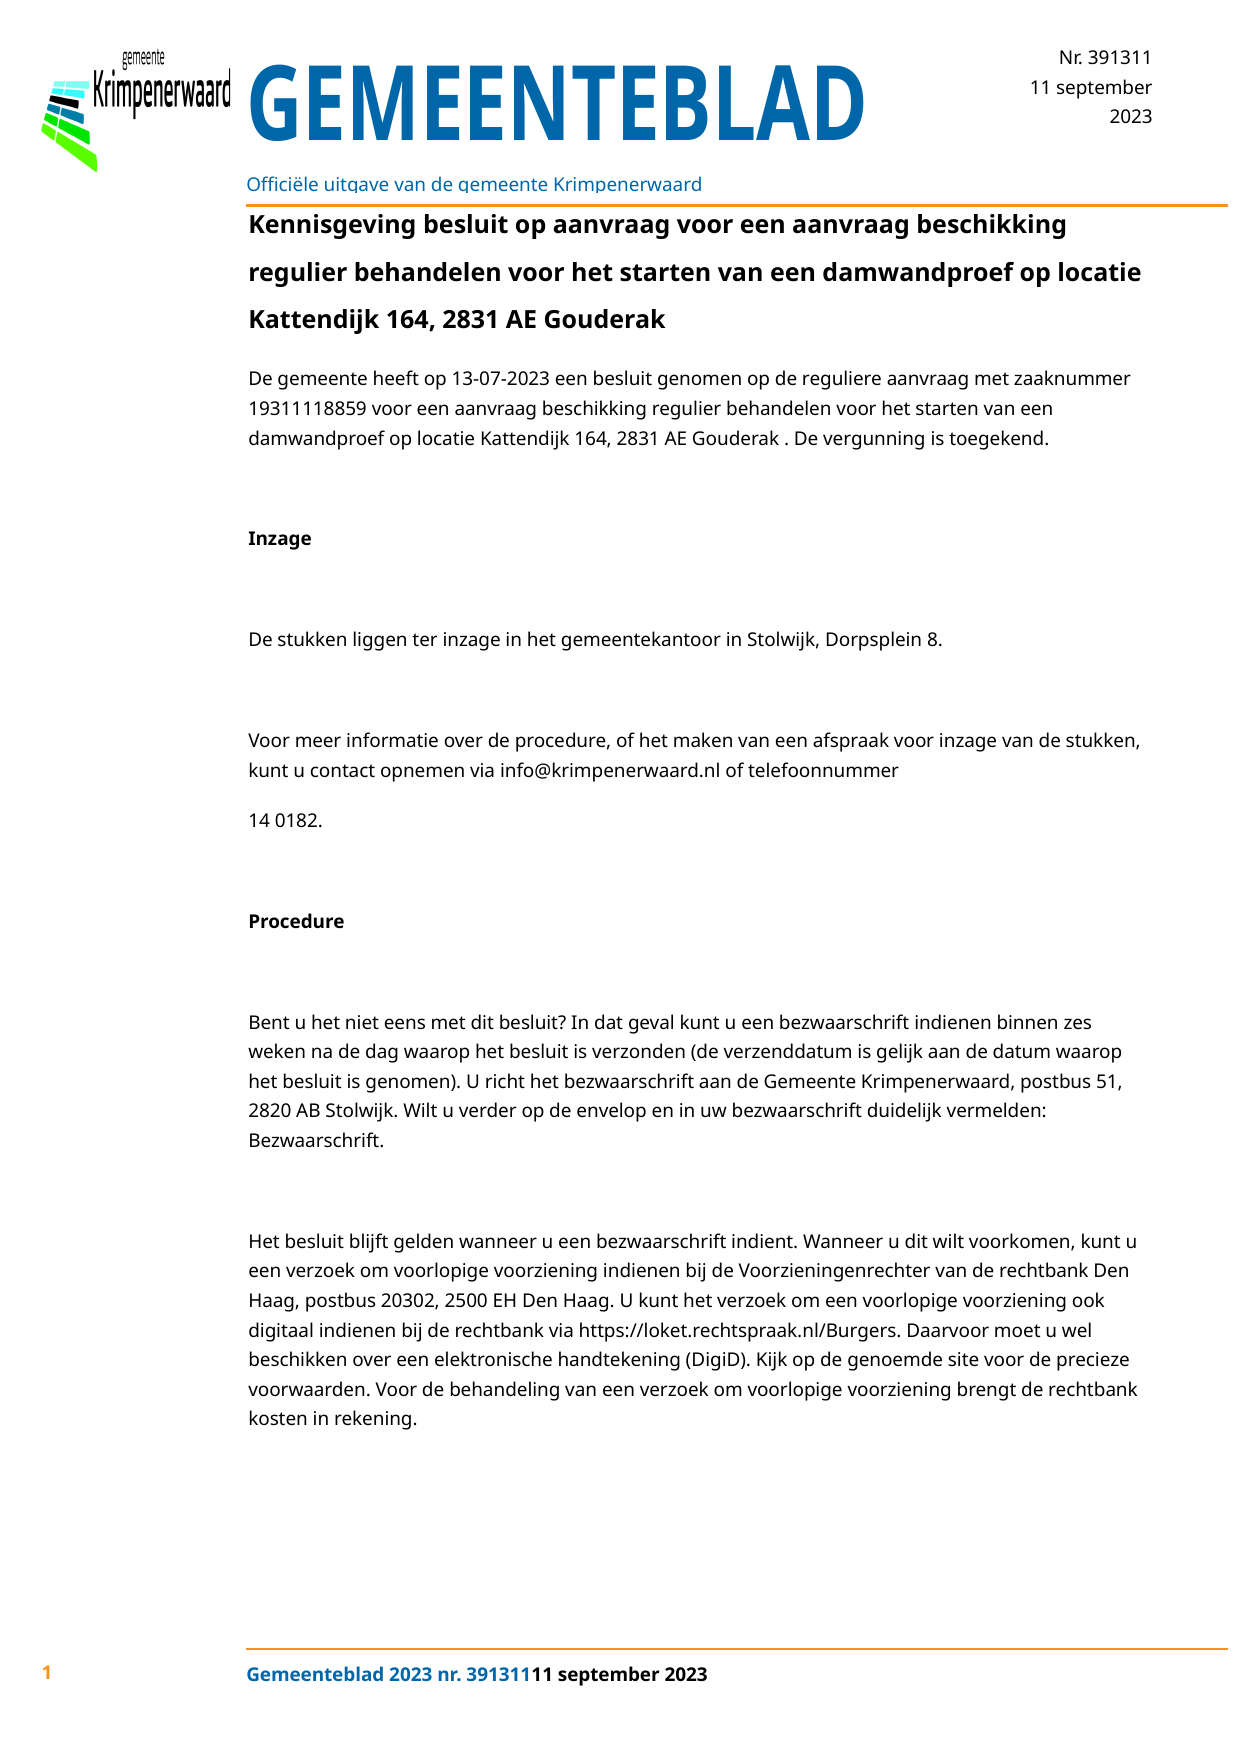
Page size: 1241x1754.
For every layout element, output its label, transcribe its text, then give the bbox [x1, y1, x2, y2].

text Procedure [248, 908, 1152, 934]
text Voor meer informatie over de procedure, of het maken van een afspraak voor inzage van de stukken, kunt u contact opnemen via info@krimpenerwaard.nl of telefoonnummer [248, 727, 1152, 782]
text 14 0182. [248, 807, 1152, 833]
picture [41, 47, 231, 172]
text Kennisgeving besluit op aanvraag voor een aanvraag beschikking regulier behandelen voor het starten van een damwandproef op locatie Kattendijk 164, 2831 AE Gouderak [248, 207, 1152, 336]
text De stukken liggen ter inzage in het gemeentekantoor in Stolwijk, Dorpsplein 8. [248, 626, 1152, 652]
text Bent u het niet eens met dit besluit? In dat geval kunt u een bezwaarschrift indienen binnen zes weken na de dag waarop het besluit is verzonden (de verzenddatum is gelijk aan de datum waarop het besluit is genomen). U richt het bezwaarschrift aan de Gemeente Krimpenerwaard, postbus 51, 2820 AB Stolwijk. Wilt u verder op de envelop en in uw bezwaarschrift duidelijk vermelden: Bezwaarschrift. [248, 1009, 1152, 1153]
text De gemeente heeft op 13-07-2023 een besluit genomen op de reguliere aanvraag met zaaknummer 19311118859 voor een aanvraag beschikking regulier behandelen voor het starten van een damwandproef op locatie Kattendijk 164, 2831 AE Gouderak . De vergunning is toegekend. [248, 366, 1152, 450]
text Inzage [248, 526, 1152, 551]
text Het besluit blijft gelden wanneer u een bezwaarschrift indient. Wanneer u dit wilt voorkomen, kunt u een verzoek om voorlopige voorziening indienen bij de Voorzieningenrechter van de rechtbank Den Haag, postbus 20302, 2500 EH Den Haag. U kunt het verzoek om een voorlopige voorziening ook digitaal indienen bij de rechtbank via https://loket.rechtspraak.nl/Burgers. Daarvoor moet u wel beschikken over een elektronische handtekening (DigiD). Kijk op de genoemde site voor de precieze voorwaarden. Voor de behandeling van een verzoek om voorlopige voorziening brengt de rechtbank kosten in rekening. [248, 1228, 1152, 1431]
